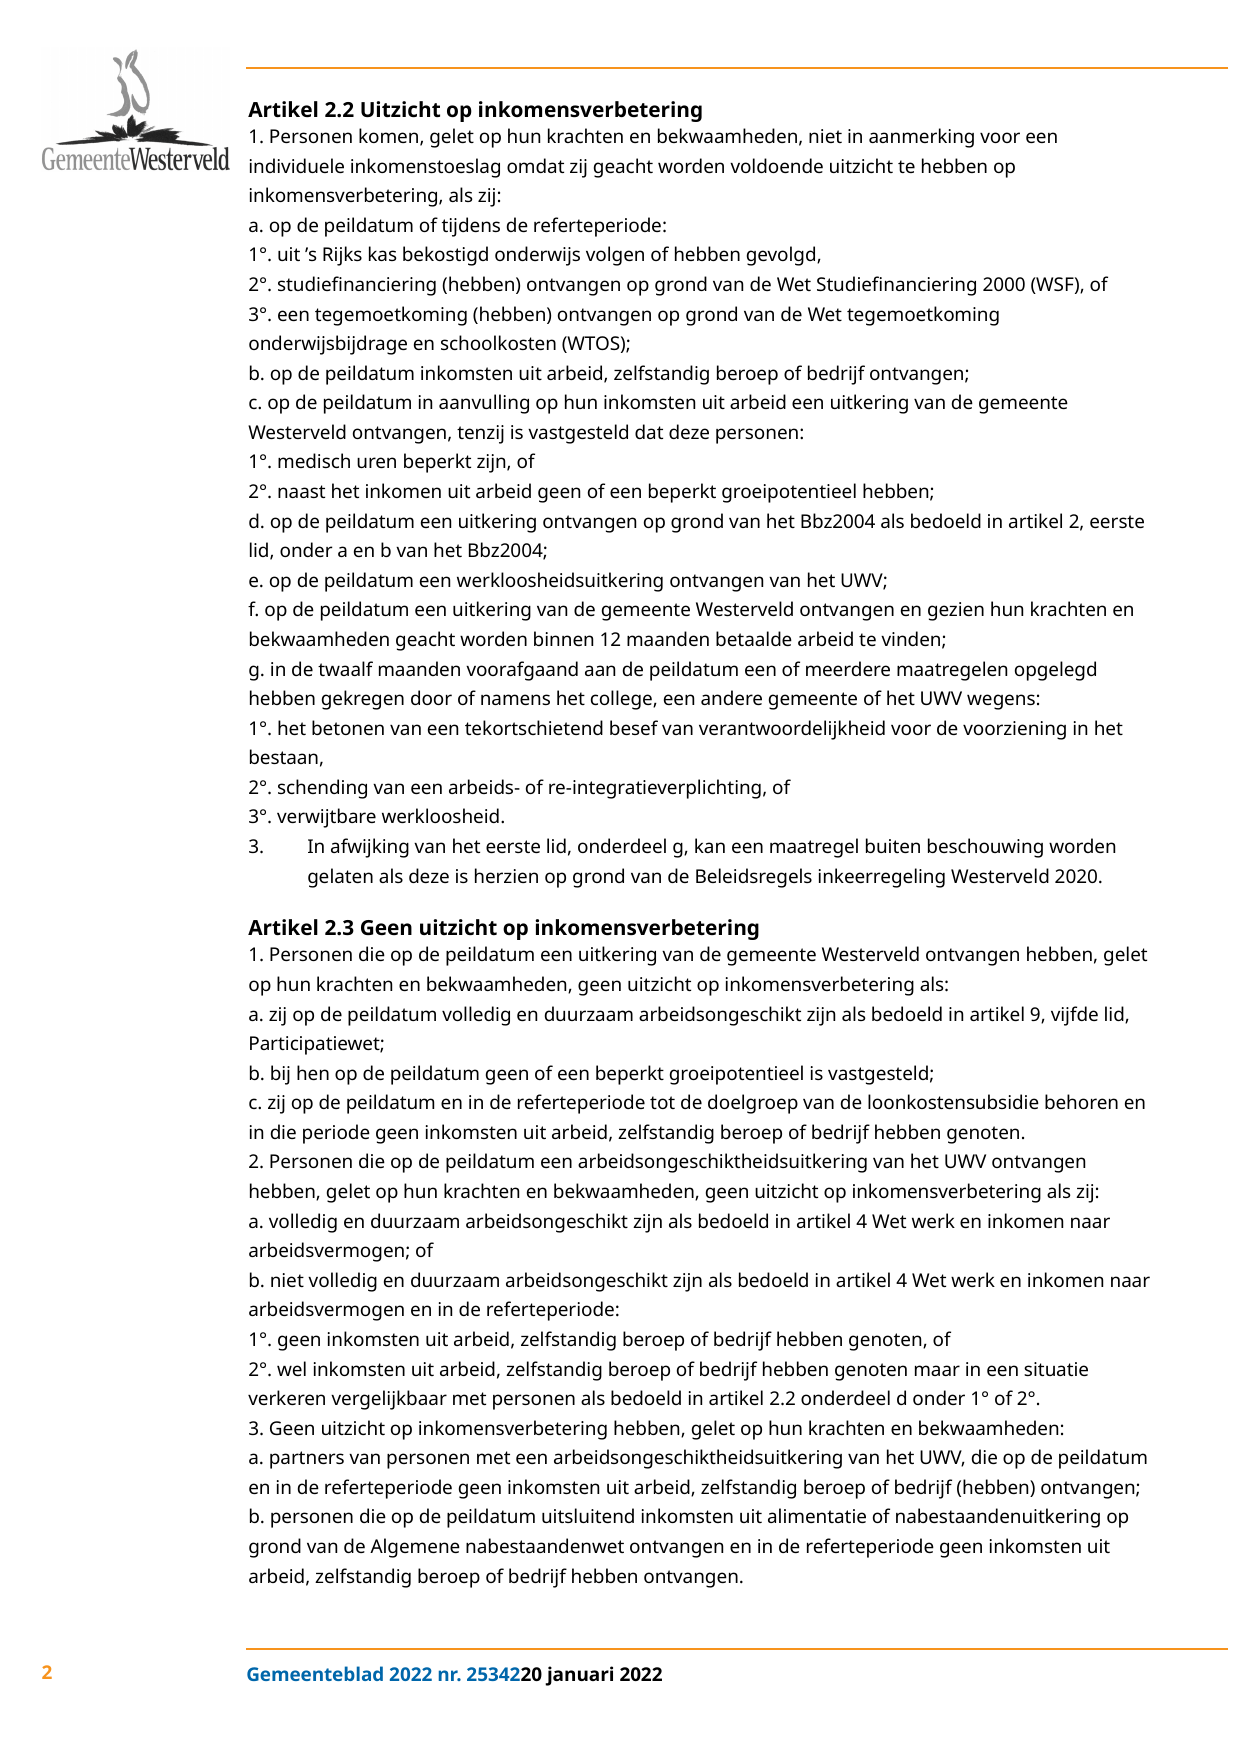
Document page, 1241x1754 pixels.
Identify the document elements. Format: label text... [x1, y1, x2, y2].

text c. zij op de peildatum en in de referteperiode tot de doelgroep van de loonkostensubsidie behoren en in die periode geen inkomsten uit arbeid, zelfstandig beroep of bedrijf hebben genoten. [248, 1089, 1152, 1145]
text a. partners van personen met een arbeidsongeschiktheidsuitkering van het UWV, die op de peildatum en in de referteperiode geen inkomsten uit arbeid, zelfstandig beroep of bedrijf (hebben) ontvangen; [248, 1444, 1152, 1500]
text b. op de peildatum inkomsten uit arbeid, zelfstandig beroep of bedrijf ontvangen; [248, 360, 1152, 386]
text e. op de peildatum een werkloosheidsuitkering ontvangen van het UWV; [248, 567, 1152, 593]
text b. personen die op de peildatum uitsluitend inkomsten uit alimentatie of nabestaandenuitkering op grond van de Algemene nabestaandenwet ontvangen en in de referteperiode geen inkomsten uit arbeid, zelfstandig beroep of bedrijf hebben ontvangen. [248, 1504, 1152, 1589]
text b. bij hen op de peildatum geen of een beperkt groeipotentieel is vastgesteld; [248, 1060, 1152, 1086]
text 2°. studiefinanciering (hebben) ontvangen op grond van de Wet Studiefinanciering 2000 (WSF), of [248, 271, 1152, 297]
text f. op de peildatum een uitkering van de gemeente Westerveld ontvangen en gezien hun krachten en bekwaamheden geacht worden binnen 12 maanden betaalde arbeid te vinden; [248, 597, 1152, 652]
text c. op de peildatum in aanvulling op hun inkomsten uit arbeid een uitkering van de gemeente Westerveld ontvangen, tenzij is vastgesteld dat deze personen: [248, 389, 1152, 445]
list In afwijking van het eerste lid, onderdeel g, kan een maatregel buiten beschouwing worden gelaten als deze is herzien op grond van de Beleidsregels inkeerregeling Westerveld 2020. [248, 833, 1152, 888]
text 2°. wel inkomsten uit arbeid, zelfstandig beroep of bedrijf hebben genoten maar in een situatie verkeren vergelijkbaar met personen als bedoeld in artikel 2.2 onderdeel d onder 1° of 2°. [248, 1356, 1152, 1411]
text 1°. uit ’s Rijks kas bekostigd onderwijs volgen of hebben gevolgd, [248, 242, 1152, 267]
text 1. Personen komen, gelet op hun krachten en bekwaamheden, niet in aanmerking voor een individuele inkomenstoeslag omdat zij geacht worden voldoende uitzicht te hebben op inkomensverbetering, als zij: [248, 123, 1152, 208]
text Artikel 2.3 Geen uitzicht op inkomensverbetering [248, 913, 1152, 942]
picture [41, 47, 231, 172]
text 2°. naast het inkomen uit arbeid geen of een beperkt groeipotentieel hebben; [248, 478, 1152, 504]
text 1°. geen inkomsten uit arbeid, zelfstandig beroep of bedrijf hebben genoten, of [248, 1326, 1152, 1352]
text 2°. schending van een arbeids- of re-integratieverplichting, of [248, 774, 1152, 800]
text d. op de peildatum een uitkering ontvangen op grond van het Bbz2004 als bedoeld in artikel 2, eerste lid, onder a en b van het Bbz2004; [248, 508, 1152, 563]
text 2. Personen die op de peildatum een arbeidsongeschiktheidsuitkering van het UWV ontvangen hebben, gelet op hun krachten en bekwaamheden, geen uitzicht op inkomensverbetering als zij: [248, 1149, 1152, 1204]
text a. op de peildatum of tijdens de referteperiode: [248, 212, 1152, 238]
text 1°. medisch uren beperkt zijn, of [248, 449, 1152, 474]
text a. zij op de peildatum volledig en duurzaam arbeidsongeschikt zijn als bedoeld in artikel 9, vijfde lid, Participatiewet; [248, 1001, 1152, 1056]
text Artikel 2.2 Uitzicht op inkomensverbetering [248, 95, 1152, 123]
text 3°. een tegemoetkoming (hebben) ontvangen op grond van de Wet tegemoetkoming onderwijsbijdrage en schoolkosten (WTOS); [248, 301, 1152, 356]
text b. niet volledig en duurzaam arbeidsongeschikt zijn als bedoeld in artikel 4 Wet werk en inkomen naar arbeidsvermogen en in de referteperiode: [248, 1267, 1152, 1322]
text 1. Personen die op de peildatum een uitkering van de gemeente Westerveld ontvangen hebben, gelet op hun krachten en bekwaamheden, geen uitzicht op inkomensverbetering als: [248, 942, 1152, 997]
text 3. Geen uitzicht op inkomensverbetering hebben, gelet op hun krachten en bekwaamheden: [248, 1415, 1152, 1441]
text a. volledig en duurzaam arbeidsongeschikt zijn als bedoeld in artikel 4 Wet werk en inkomen naar arbeidsvermogen; of [248, 1208, 1152, 1263]
text 3°. verwijtbare werkloosheid. [248, 804, 1152, 829]
text g. in de twaalf maanden voorafgaand aan de peildatum een of meerdere maatregelen opgelegd hebben gekregen door of namens het college, een andere gemeente of het UWV wegens: [248, 656, 1152, 711]
text 1°. het betonen van een tekortschietend besef van verantwoordelijkheid voor de voorziening in het bestaan, [248, 715, 1152, 770]
